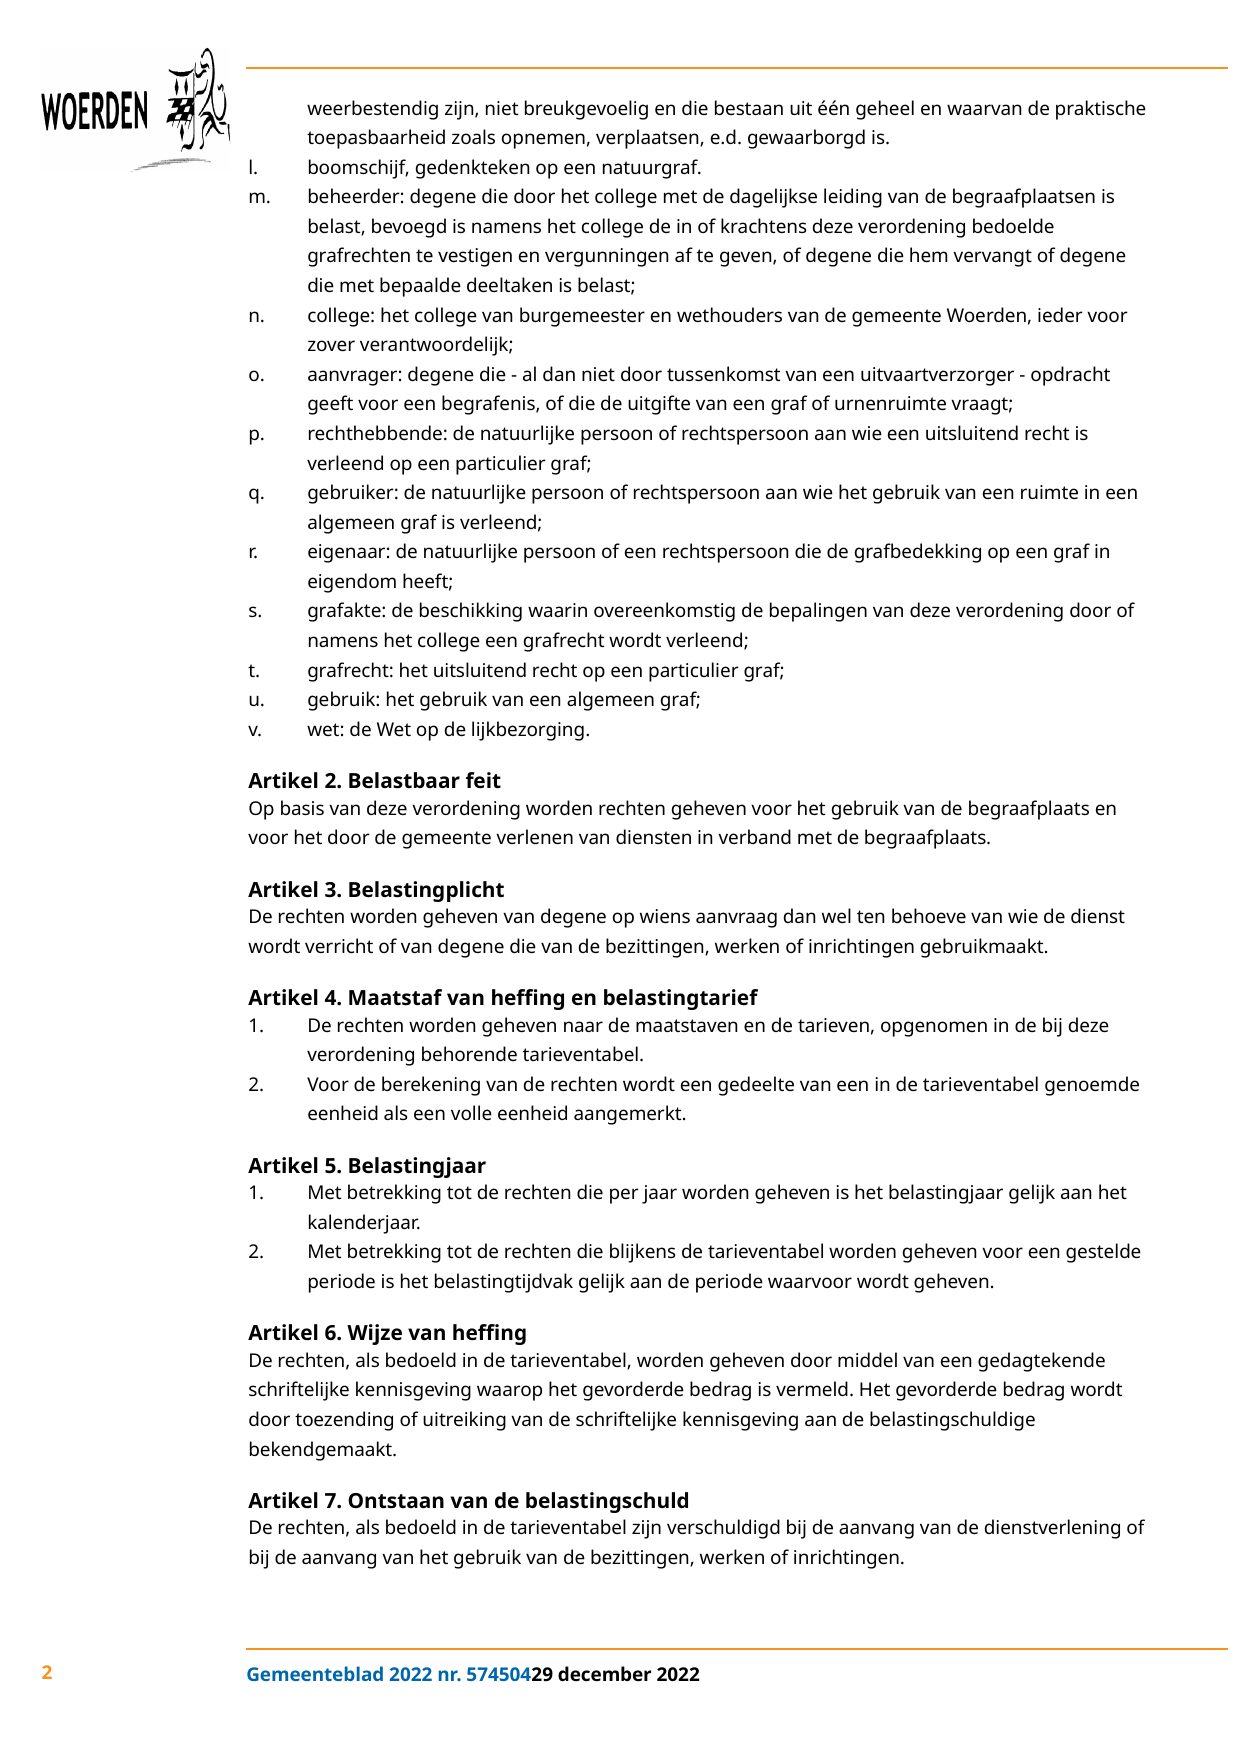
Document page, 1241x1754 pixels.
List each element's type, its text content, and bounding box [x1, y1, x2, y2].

list Met betrekking tot de rechten die per jaar worden geheven is het belastingjaar gelijk aan het kalenderjaar. [248, 1179, 1152, 1235]
text Artikel 6. Wijze van heffing [248, 1318, 1152, 1347]
list gebruiker: de natuurlijke persoon of rechtspersoon aan wie het gebruik van een ruimte in een algemeen graf is verleend; [248, 479, 1152, 535]
list grafakte: de beschikking waarin overeenkomstig de bepalingen van deze verordening door of namens het college een grafrecht wordt verleend; [248, 598, 1152, 653]
list beheerder: degene die door het college met de dagelijkse leiding van de begraafplaatsen is belast, bevoegd is namens het college de in of krachtens deze verordening bedoelde grafrechten te vestigen en vergunningen af te geven, of degene die hem vervangt of degene die met bepaalde deeltaken is belast; [248, 183, 1152, 298]
list aanvrager: degene die - al dan niet door tussenkomst van een uitvaartverzorger - opdracht geeft voor een begrafenis, of die de uitgifte van een graf of urnenruimte vraagt; [248, 361, 1152, 416]
list Voor de berekening van de rechten wordt een gedeelte van een in de tarieventabel genoemde eenheid als een volle eenheid aangemerkt. [248, 1071, 1152, 1126]
list gebruik: het gebruik van een algemeen graf; [248, 686, 1152, 712]
text De rechten, als bedoeld in de tarieventabel, worden geheven door middel van een gedagtekende schriftelijke kennisgeving waarop het gevorderde bedrag is vermeld. Het gevorderde bedrag wordt door toezending of uitreiking van de schriftelijke kennisgeving aan de belastingschuldige bekendgemaakt. [248, 1347, 1152, 1461]
text Artikel 5. Belastingjaar [248, 1151, 1152, 1179]
text Artikel 7. Ontstaan van de belastingschuld [248, 1486, 1152, 1514]
text De rechten worden geheven van degene op wiens aanvraag dan wel ten behoeve van wie de dienst wordt verricht of van degene die van de bezittingen, werken of inrichtingen gebruikmaakt. [248, 903, 1152, 959]
list grafrecht: het uitsluitend recht op een particulier graf; [248, 657, 1152, 683]
list boomschijf, gedenkteken op een natuurgraf. [248, 154, 1152, 180]
list eigenaar: de natuurlijke persoon of een rechtspersoon die de grafbedekking op een graf in eigendom heeft; [248, 538, 1152, 594]
picture [41, 47, 231, 172]
text Artikel 4. Maatstaf van heffing en belastingtarief [248, 983, 1152, 1012]
list De rechten worden geheven naar de maatstaven en de tarieven, opgenomen in de bij deze verordening behorende tarieventabel. [248, 1012, 1152, 1067]
list wet: de Wet op de lijkbezorging. [248, 716, 1152, 742]
list college: het college van burgemeester en wethouders van de gemeente Woerden, ieder voor zover verantwoordelijk; [248, 302, 1152, 357]
text Op basis van deze verordening worden rechten geheven voor het gebruik van de begraafplaats en voor het door de gemeente verlenen van diensten in verband met de begraafplaats. [248, 795, 1152, 850]
list weerbestendig zijn, niet breukgevoelig en die bestaan uit één geheel en waarvan de praktische toepasbaarheid zoals opnemen, verplaatsen, e.d. gewaarborgd is. [248, 95, 1152, 150]
list rechthebbende: de natuurlijke persoon of rechtspersoon aan wie een uitsluitend recht is verleend op een particulier graf; [248, 420, 1152, 476]
text Artikel 3. Belastingplicht [248, 875, 1152, 903]
text De rechten, als bedoeld in de tarieventabel zijn verschuldigd bij de aanvang van de dienstverlening of bij de aanvang van het gebruik van de bezittingen, werken of inrichtingen. [248, 1514, 1152, 1570]
list Met betrekking tot de rechten die blijkens de tarieventabel worden geheven voor een gestelde periode is het belastingtijdvak gelijk aan de periode waarvoor wordt geheven. [248, 1238, 1152, 1294]
text Artikel 2. Belastbaar feit [248, 766, 1152, 795]
